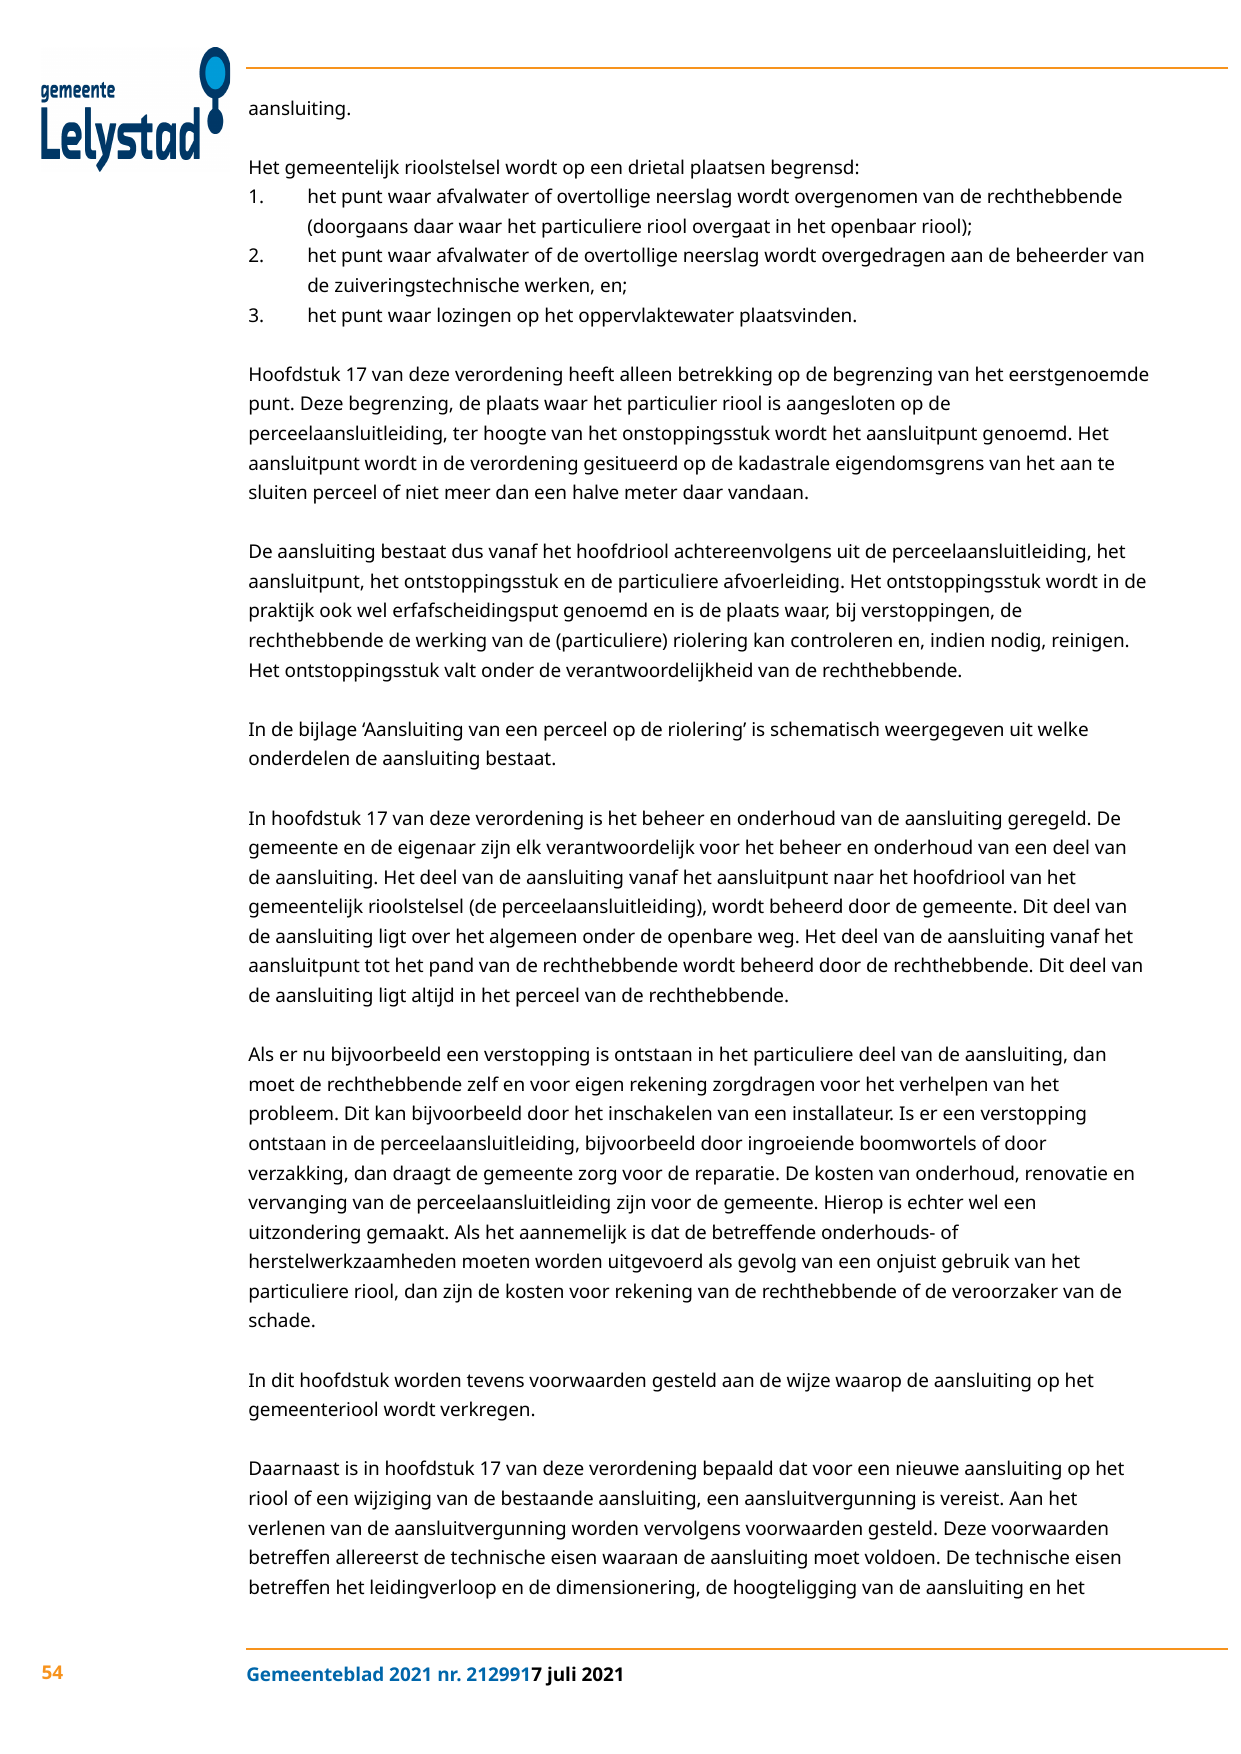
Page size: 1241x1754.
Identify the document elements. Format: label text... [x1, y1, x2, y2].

list het punt waar lozingen op het oppervlaktewater plaatsvinden. [248, 302, 1152, 328]
text Het gemeentelijk rioolstelsel wordt op een drietal plaatsen begrensd: [248, 154, 1152, 180]
list het punt waar afvalwater of de overtollige neerslag wordt overgedragen aan de beheerder van de zuiveringstechnische werken, en; [248, 243, 1152, 298]
text De aansluiting bestaat dus vanaf het hoofdriool achtereenvolgens uit de perceelaansluitleiding, het aansluitpunt, het ontstoppingsstuk en de particuliere afvoerleiding. Het ontstoppingsstuk wordt in de praktijk ook wel erfafscheidingsput genoemd en is de plaats waar, bij verstoppingen, de rechthebbende de werking van de (particuliere) riolering kan controleren en, indien nodig, reinigen. Het ontstoppingsstuk valt onder de verantwoordelijkheid van de rechthebbende. [248, 538, 1152, 683]
text aansluiting. [248, 95, 1152, 121]
text In de bijlage ‘Aansluiting van een perceel op de riolering’ is schematisch weergegeven uit welke onderdelen de aansluiting bestaat. [248, 716, 1152, 771]
picture [41, 47, 231, 172]
text Daarnaast is in hoofdstuk 17 van deze verordening bepaald dat voor een nieuwe aansluiting op het riool of een wijziging van de bestaande aansluiting, een aansluitvergunning is vereist. Aan het verlenen van de aansluitvergunning worden vervolgens voorwaarden gesteld. Deze voorwaarden betreffen allereerst de technische eisen waaraan de aansluiting moet voldoen. De technische eisen betreffen het leidingverloop en de dimensionering, de hoogteligging van de aansluiting en het [248, 1456, 1152, 1600]
text In hoofdstuk 17 van deze verordening is het beheer en onderhoud van de aansluiting geregeld. De gemeente en de eigenaar zijn elk verantwoordelijk voor het beheer en onderhoud van een deel van de aansluiting. Het deel van de aansluiting vanaf het aansluitpunt naar het hoofdriool van het gemeentelijk rioolstelsel (de perceelaansluitleiding), wordt beheerd door de gemeente. Dit deel van de aansluiting ligt over het algemeen onder de openbare weg. Het deel van de aansluiting vanaf het aansluitpunt tot het pand van de rechthebbende wordt beheerd door de rechthebbende. Dit deel van de aansluiting ligt altijd in het perceel van de rechthebbende. [248, 805, 1152, 1008]
text In dit hoofdstuk worden tevens voorwaarden gesteld aan de wijze waarop de aansluiting op het gemeenteriool wordt verkregen. [248, 1367, 1152, 1422]
list het punt waar afvalwater of overtollige neerslag wordt overgenomen van de rechthebbende (doorgaans daar waar het particuliere riool overgaat in het openbaar riool); [248, 183, 1152, 239]
text Hoofdstuk 17 van deze verordening heeft alleen betrekking op de begrenzing van het eerstgenoemde punt. Deze begrenzing, de plaats waar het particulier riool is aangesloten op de perceelaansluitleiding, ter hoogte van het onstoppingsstuk wordt het aansluitpunt genoemd. Het aansluitpunt wordt in de verordening gesitueerd op de kadastrale eigendomsgrens van het aan te sluiten perceel of niet meer dan een halve meter daar vandaan. [248, 361, 1152, 505]
text Als er nu bijvoorbeeld een verstopping is ontstaan in het particuliere deel van de aansluiting, dan moet de rechthebbende zelf en voor eigen rekening zorgdragen voor het verhelpen van het probleem. Dit kan bijvoorbeeld door het inschakelen van een installateur. Is er een verstopping ontstaan in de perceelaansluitleiding, bijvoorbeeld door ingroeiende boomwortels of door verzakking, dan draagt de gemeente zorg voor de reparatie. De kosten van onderhoud, renovatie en vervanging van de perceelaansluitleiding zijn voor de gemeente. Hierop is echter wel een uitzondering gemaakt. Als het aannemelijk is dat de betreffende onderhouds- of herstelwerkzaamheden moeten worden uitgevoerd als gevolg van een onjuist gebruik van het particuliere riool, dan zijn de kosten voor rekening van de rechthebbende of de veroorzaker van de schade. [248, 1041, 1152, 1333]
